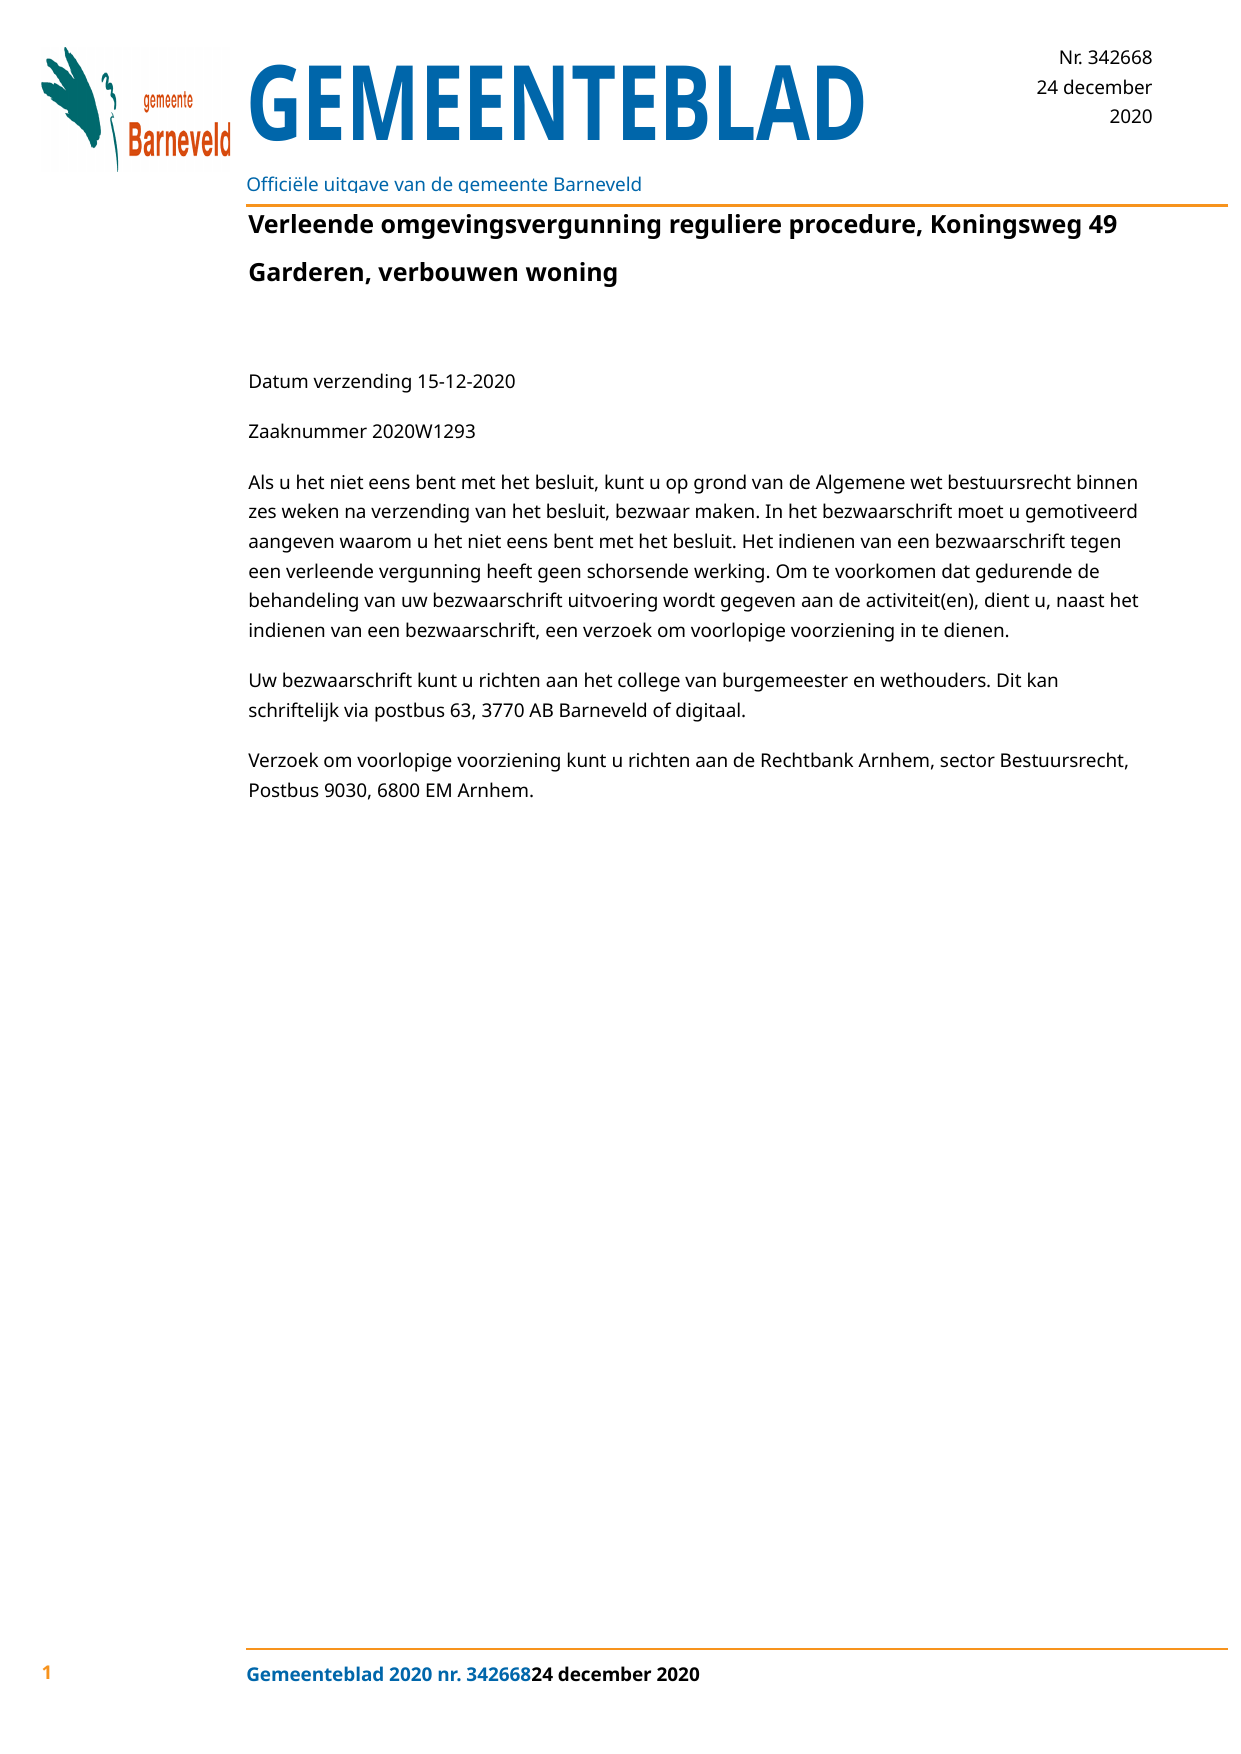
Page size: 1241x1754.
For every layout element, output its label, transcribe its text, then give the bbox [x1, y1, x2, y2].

text Verleende omgevingsvergunning reguliere procedure, Koningsweg 49 Garderen, verbouwen woning [248, 207, 1152, 288]
text Uw bezwaarschrift kunt u richten aan het college van burgemeester en wethouders. Dit kan schriftelijk via postbus 63, 3770 AB Barneveld of digitaal. [248, 667, 1152, 723]
text Als u het niet eens bent met het besluit, kunt u op grond van de Algemene wet bestuursrecht binnen zes weken na verzending van het besluit, bezwaar maken. In het bezwaarschrift moet u gemotiveerd aangeven waarom u het niet eens bent met het besluit. Het indienen van een bezwaarschrift tegen een verleende vergunning heeft geen schorsende werking. Om te voorkomen dat gedurende de behandeling van uw bezwaarschrift uitvoering wordt gegeven aan de activiteit(en), dient u, naast het indienen van een bezwaarschrift, een verzoek om voorlopige voorziening in te dienen. [248, 469, 1152, 643]
text Verzoek om voorlopige voorziening kunt u richten aan de Rechtbank Arnhem, sector Bestuursrecht, Postbus 9030, 6800 EM Arnhem. [248, 747, 1152, 803]
text Datum verzending 15-12-2020 [248, 368, 1152, 394]
picture [41, 47, 231, 172]
text Zaaknummer 2020W1293 [248, 419, 1152, 444]
